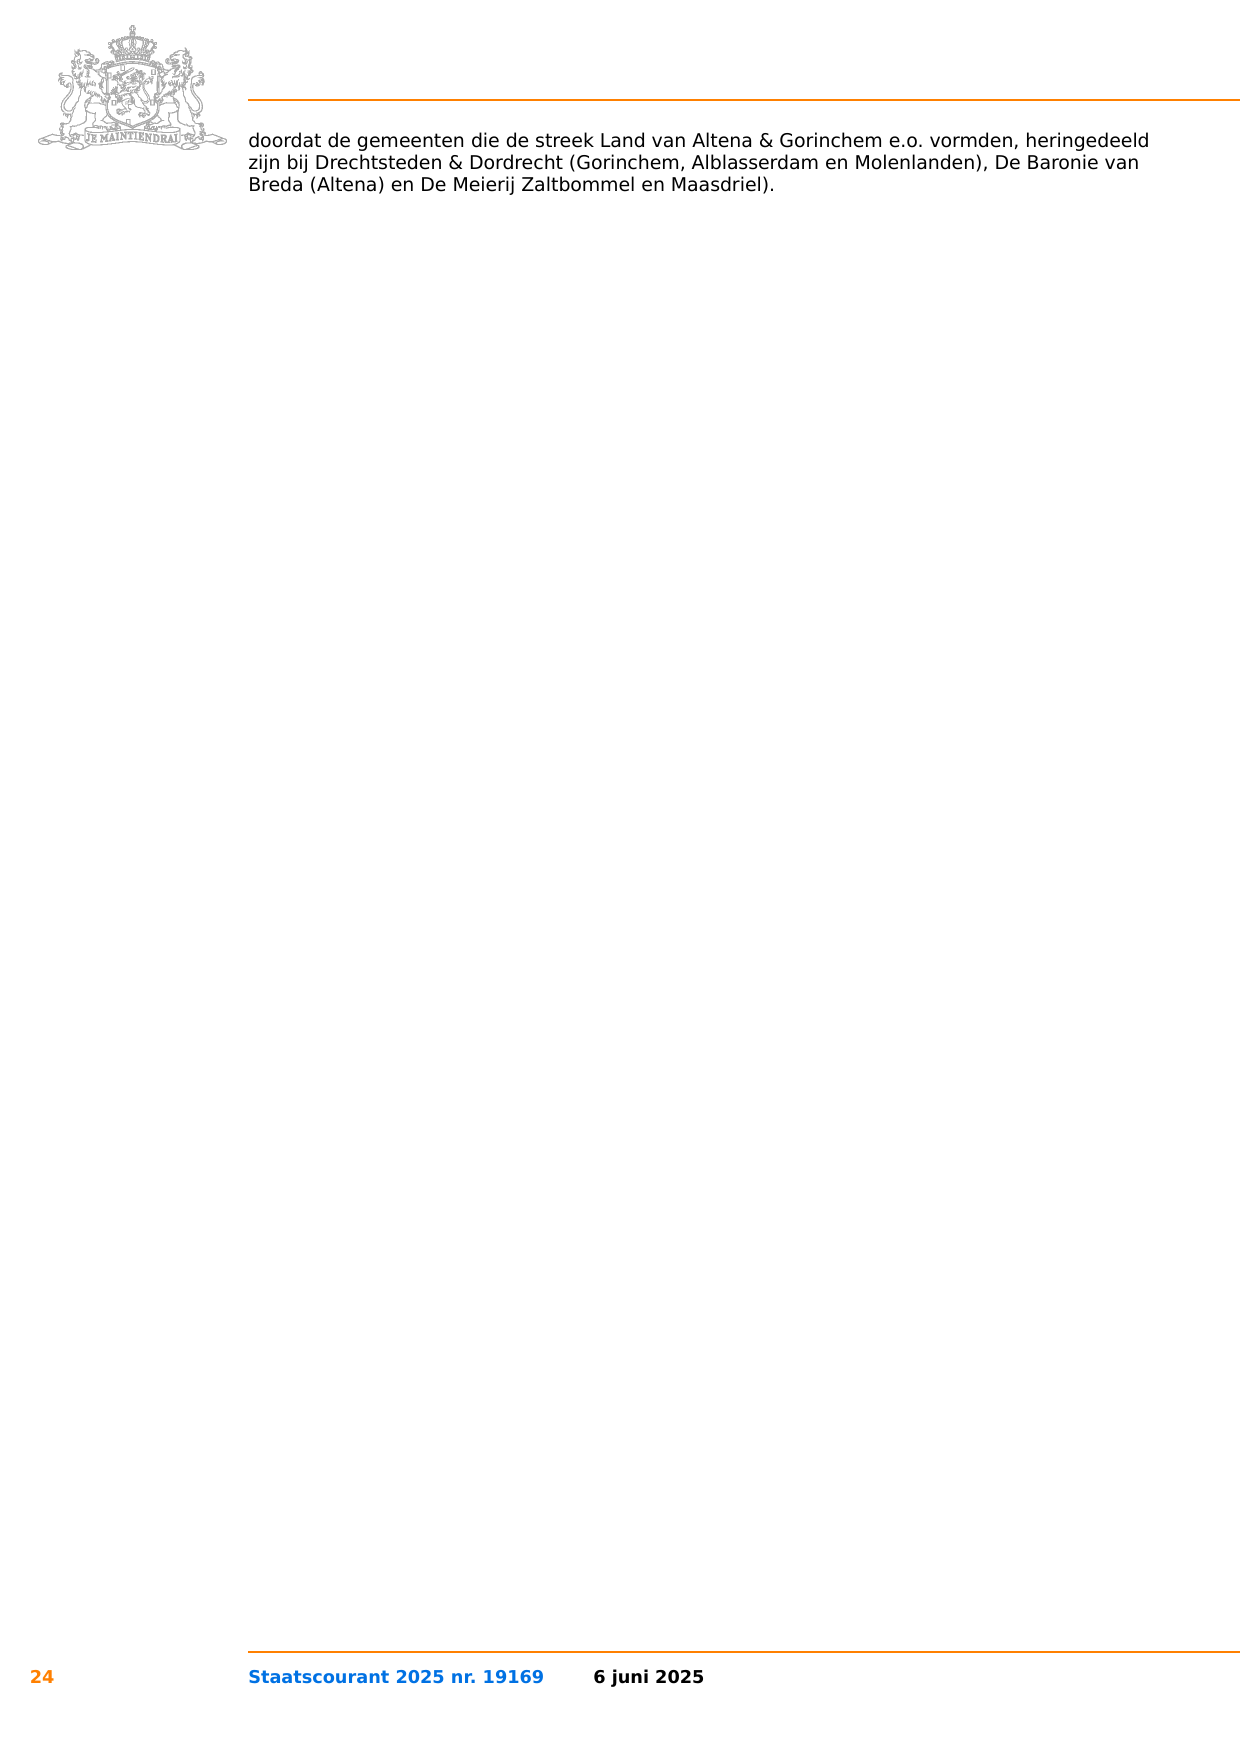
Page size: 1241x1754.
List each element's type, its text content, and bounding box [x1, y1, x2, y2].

picture [38, 25, 227, 150]
text doordat de gemeenten die de streek Land van Altena & Gorinchem e.o. vormden, heringedeeld zijn bij Drechtsteden & Dordrecht (Gorinchem, Alblasserdam en Molenlanden), De Baronie van Breda (Altena) en De Meierij Zaltbommel en Maasdriel). [248, 130, 1163, 196]
